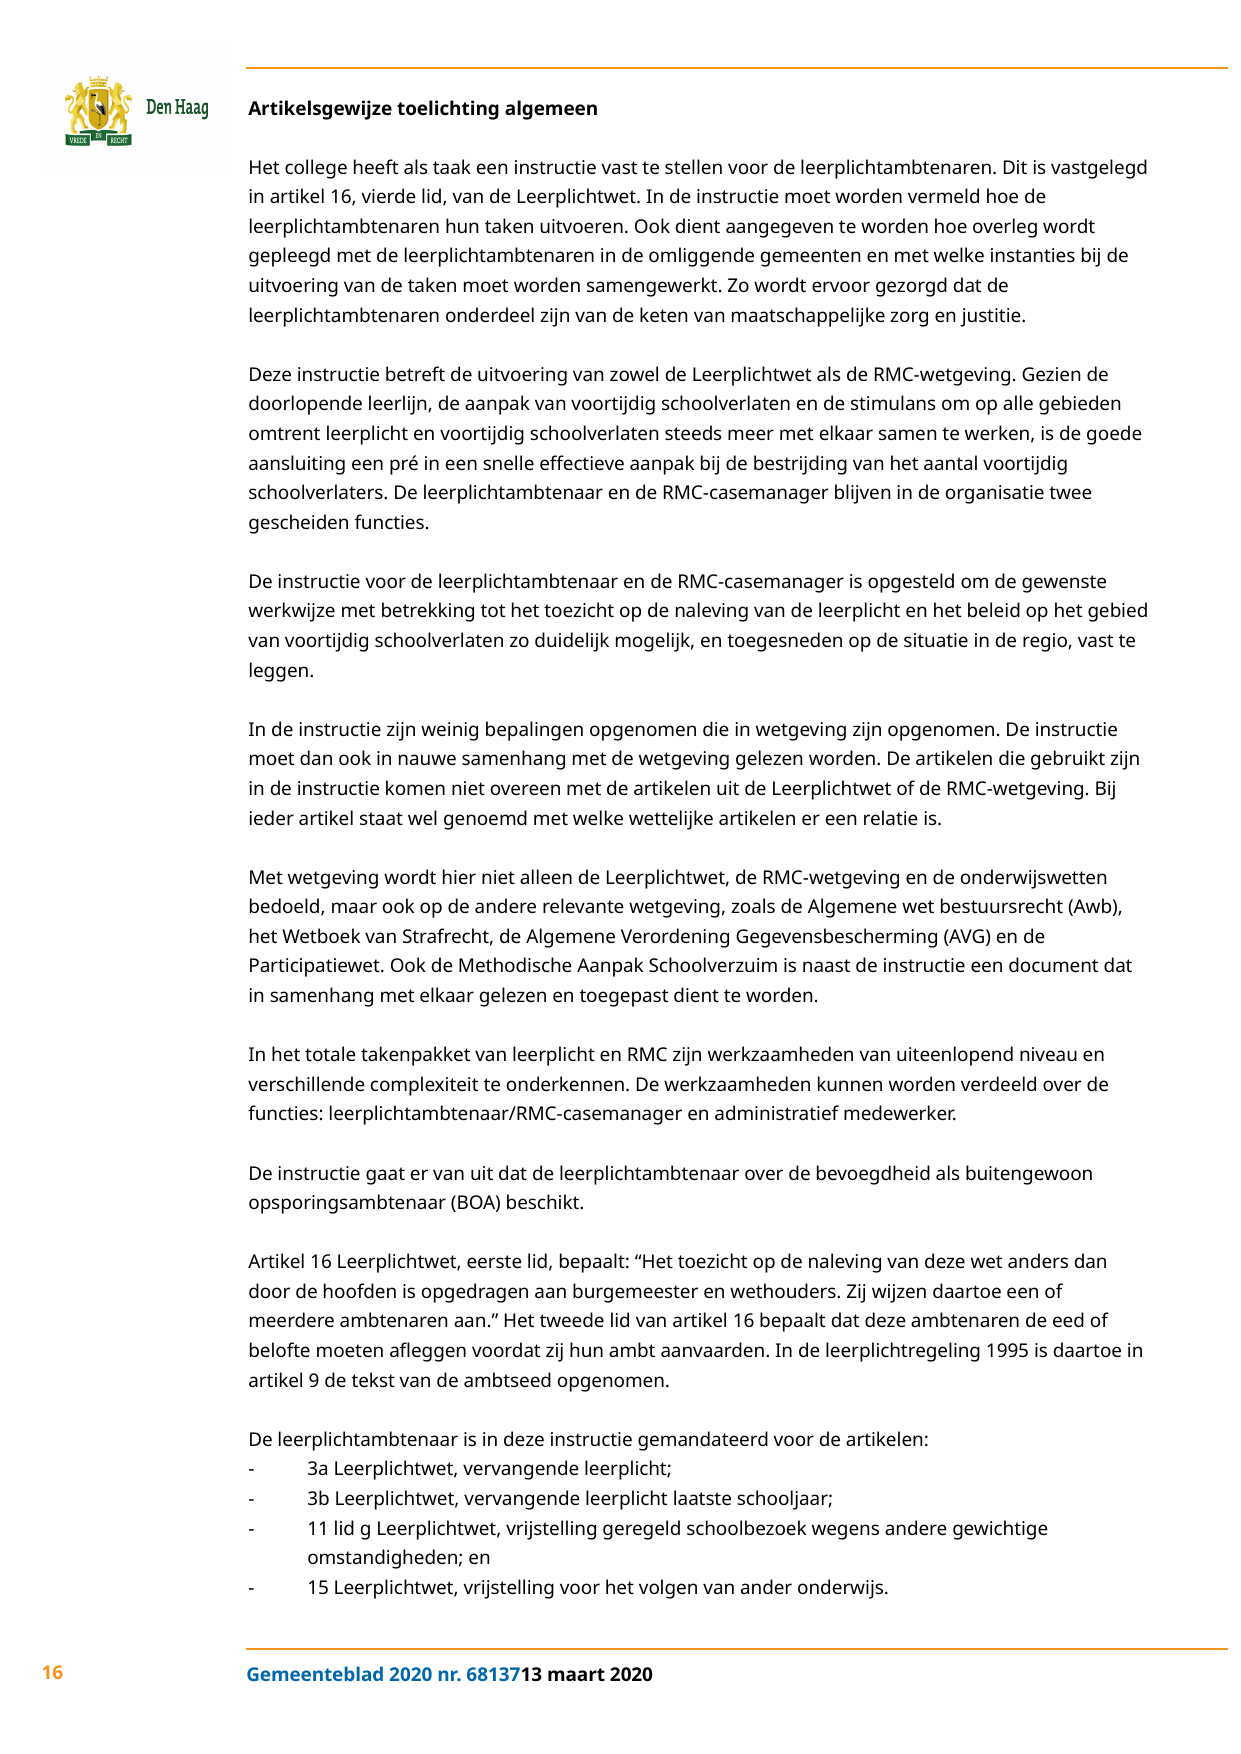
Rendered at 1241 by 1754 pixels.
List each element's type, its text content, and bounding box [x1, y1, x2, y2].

text Artikelsgewijze toelichting algemeen [248, 95, 1152, 121]
text De instructie voor de leerplichtambtenaar en de RMC-casemanager is opgesteld om de gewenste werkwijze met betrekking tot het toezicht op de naleving van de leerplicht en het beleid op het gebied van voortijdig schoolverlaten zo duidelijk mogelijk, en toegesneden op de situatie in de regio, vast te leggen. [248, 568, 1152, 683]
text In de instructie zijn weinig bepalingen opgenomen die in wetgeving zijn opgenomen. De instructie moet dan ook in nauwe samenhang met de wetgeving gelezen worden. De artikelen die gebruikt zijn in de instructie komen niet overeen met de artikelen uit de Leerplichtwet of de RMC-wetgeving. Bij ieder artikel staat wel genoemd met welke wettelijke artikelen er een relatie is. [248, 716, 1152, 831]
text Het college heeft als taak een instructie vast te stellen voor de leerplichtambtenaren. Dit is vastgelegd in artikel 16, vierde lid, van de Leerplichtwet. In de instructie moet worden vermeld hoe de leerplichtambtenaren hun taken uitvoeren. Ook dient aangegeven te worden hoe overleg wordt gepleegd met de leerplichtambtenaren in de omliggende gemeenten en met welke instanties bij de uitvoering van de taken moet worden samengewerkt. Zo wordt ervoor gezorgd dat de leerplichtambtenaren onderdeel zijn van de keten van maatschappelijke zorg en justitie. [248, 154, 1152, 328]
list 11 lid g Leerplichtwet, vrijstelling geregeld schoolbezoek wegens andere gewichtige omstandigheden; en [248, 1515, 1152, 1570]
list 15 Leerplichtwet, vrijstelling voor het volgen van ander onderwijs. [248, 1574, 1152, 1600]
text De instructie gaat er van uit dat de leerplichtambtenaar over de bevoegdheid als buitengewoon opsporingsambtenaar (BOA) beschikt. [248, 1160, 1152, 1215]
list 3a Leerplichtwet, vervangende leerplicht; [248, 1456, 1152, 1481]
text Deze instructie betreft de uitvoering van zowel de Leerplichtwet als de RMC-wetgeving. Gezien de doorlopende leerlijn, de aanpak van voortijdig schoolverlaten en de stimulans om op alle gebieden omtrent leerplicht en voortijdig schoolverlaten steeds meer met elkaar samen te werken, is de goede aansluiting een pré in een snelle effectieve aanpak bij de bestrijding van het aantal voortijdig schoolverlaters. De leerplichtambtenaar en de RMC-casemanager blijven in de organisatie twee gescheiden functies. [248, 361, 1152, 535]
text Met wetgeving wordt hier niet alleen de Leerplichtwet, de RMC-wetgeving en de onderwijswetten bedoeld, maar ook op de andere relevante wetgeving, zoals de Algemene wet bestuursrecht (Awb), het Wetboek van Strafrecht, de Algemene Verordening Gegevensbescherming (AVG) en de Participatiewet. Ook de Methodische Aanpak Schoolverzuim is naast de instructie een document dat in samenhang met elkaar gelezen en toegepast dient te worden. [248, 864, 1152, 1008]
picture [41, 47, 231, 172]
list 3b Leerplichtwet, vervangende leerplicht laatste schooljaar; [248, 1485, 1152, 1511]
text Artikel 16 Leerplichtwet, eerste lid, bepaalt: “Het toezicht op de naleving van deze wet anders dan door de hoofden is opgedragen aan burgemeester en wethouders. Zij wijzen daartoe een of meerdere ambtenaren aan.” Het tweede lid van artikel 16 bepaalt dat deze ambtenaren de eed of belofte moeten afleggen voordat zij hun ambt aanvaarden. In de leerplichtregeling 1995 is daartoe in artikel 9 de tekst van de ambtseed opgenomen. [248, 1248, 1152, 1393]
text In het totale takenpakket van leerplicht en RMC zijn werkzaamheden van uiteenlopend niveau en verschillende complexiteit te onderkennen. De werkzaamheden kunnen worden verdeeld over de functies: leerplichtambtenaar/RMC-casemanager en administratief medewerker. [248, 1041, 1152, 1126]
text De leerplichtambtenaar is in deze instructie gemandateerd voor de artikelen: [248, 1426, 1152, 1452]
